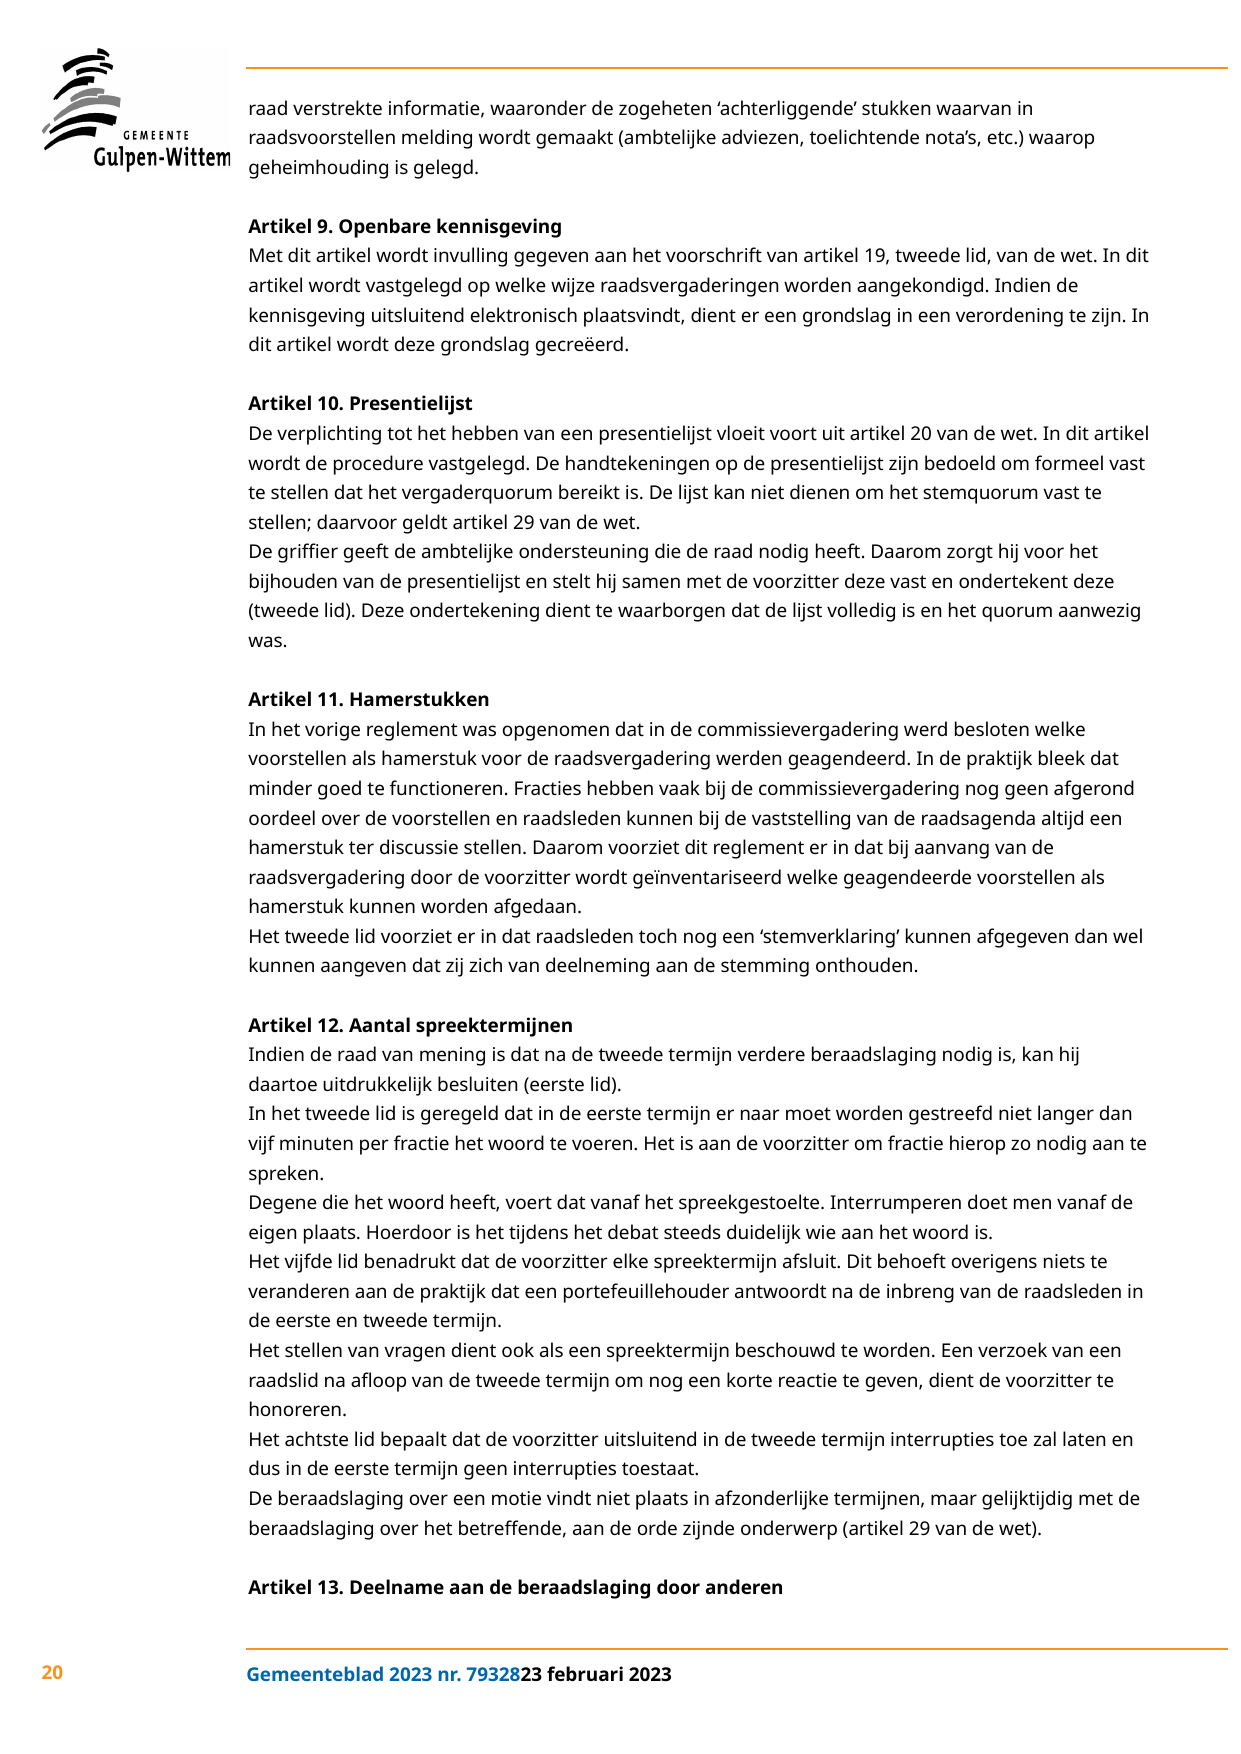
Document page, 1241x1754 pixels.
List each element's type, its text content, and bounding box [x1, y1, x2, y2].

text De verplichting tot het hebben van een presentielijst vloeit voort uit artikel 20 van de wet. In dit artikel wordt de procedure vastgelegd. De handtekeningen op de presentielijst zijn bedoeld om formeel vast te stellen dat het vergaderquorum bereikt is. De lijst kan niet dienen om het stemquorum vast te stellen; daarvoor geldt artikel 29 van de wet. [248, 420, 1152, 535]
text In het vorige reglement was opgenomen dat in de commissievergadering werd besloten welke voorstellen als hamerstuk voor de raadsvergadering werden geagendeerd. In de praktijk bleek dat minder goed te functioneren. Fracties hebben vaak bij de commissievergadering nog geen afgerond oordeel over de voorstellen en raadsleden kunnen bij de vaststelling van de raadsagenda altijd een hamerstuk ter discussie stellen. Daarom voorziet dit reglement er in dat bij aanvang van de raadsvergadering door de voorzitter wordt geïnventariseerd welke geagendeerde voorstellen als hamerstuk kunnen worden afgedaan. [248, 716, 1152, 919]
text Artikel 12. Aantal spreektermijnen [248, 1012, 1152, 1038]
text Degene die het woord heeft, voert dat vanaf het spreekgestoelte. Interrumperen doet men vanaf de eigen plaats. Hoerdoor is het tijdens het debat steeds duidelijk wie aan het woord is. [248, 1189, 1152, 1245]
text Het stellen van vragen dient ook als een spreektermijn beschouwd te worden. Een verzoek van een raadslid na afloop van de tweede termijn om nog een korte reactie te geven, dient de voorzitter te honoreren. [248, 1337, 1152, 1422]
text Het tweede lid voorziet er in dat raadsleden toch nog een ‘stemverklaring’ kunnen afgegeven dan wel kunnen aangeven dat zij zich van deelneming aan de stemming onthouden. [248, 923, 1152, 978]
text raad verstrekte informatie, waaronder de zogeheten ‘achterliggende’ stukken waarvan in raadsvoorstellen melding wordt gemaakt (ambtelijke adviezen, toelichtende nota’s, etc.) waarop geheimhouding is gelegd. [248, 95, 1152, 180]
text Artikel 9. Openbare kennisgeving [248, 213, 1152, 239]
text De griffier geeft de ambtelijke ondersteuning die de raad nodig heeft. Daarom zorgt hij voor het bijhouden van de presentielijst en stelt hij samen met de voorzitter deze vast en ondertekent deze (tweede lid). Deze ondertekening dient te waarborgen dat de lijst volledig is en het quorum aanwezig was. [248, 538, 1152, 653]
text Artikel 10. Presentielijst [248, 391, 1152, 416]
text Met dit artikel wordt invulling gegeven aan het voorschrift van artikel 19, tweede lid, van de wet. In dit artikel wordt vastgelegd op welke wijze raadsvergaderingen worden aangekondigd. Indien de kennisgeving uitsluitend elektronisch plaatsvindt, dient er een grondslag in een verordening te zijn. In dit artikel wordt deze grondslag gecreëerd. [248, 243, 1152, 357]
text Het vijfde lid benadrukt dat de voorzitter elke spreektermijn afsluit. Dit behoeft overigens niets te veranderen aan de praktijk dat een portefeuillehouder antwoordt na de inbreng van de raadsleden in de eerste en tweede termijn. [248, 1248, 1152, 1333]
text Indien de raad van mening is dat na de tweede termijn verdere beraadslaging nodig is, kan hij daartoe uitdrukkelijk besluiten (eerste lid). [248, 1041, 1152, 1097]
text De beraadslaging over een motie vindt niet plaats in afzonderlijke termijnen, maar gelijktijdig met de beraadslaging over het betreffende, aan de orde zijnde onderwerp (artikel 29 van de wet). [248, 1485, 1152, 1541]
picture [41, 47, 231, 172]
text Artikel 11. Hamerstukken [248, 686, 1152, 712]
text Het achtste lid bepaalt dat de voorzitter uitsluitend in de tweede termijn interrupties toe zal laten en dus in de eerste termijn geen interrupties toestaat. [248, 1426, 1152, 1481]
text In het tweede lid is geregeld dat in de eerste termijn er naar moet worden gestreefd niet langer dan vijf minuten per fractie het woord te voeren. Het is aan de voorzitter om fractie hierop zo nodig aan te spreken. [248, 1101, 1152, 1186]
text Artikel 13. Deelname aan de beraadslaging door anderen [248, 1574, 1152, 1600]
